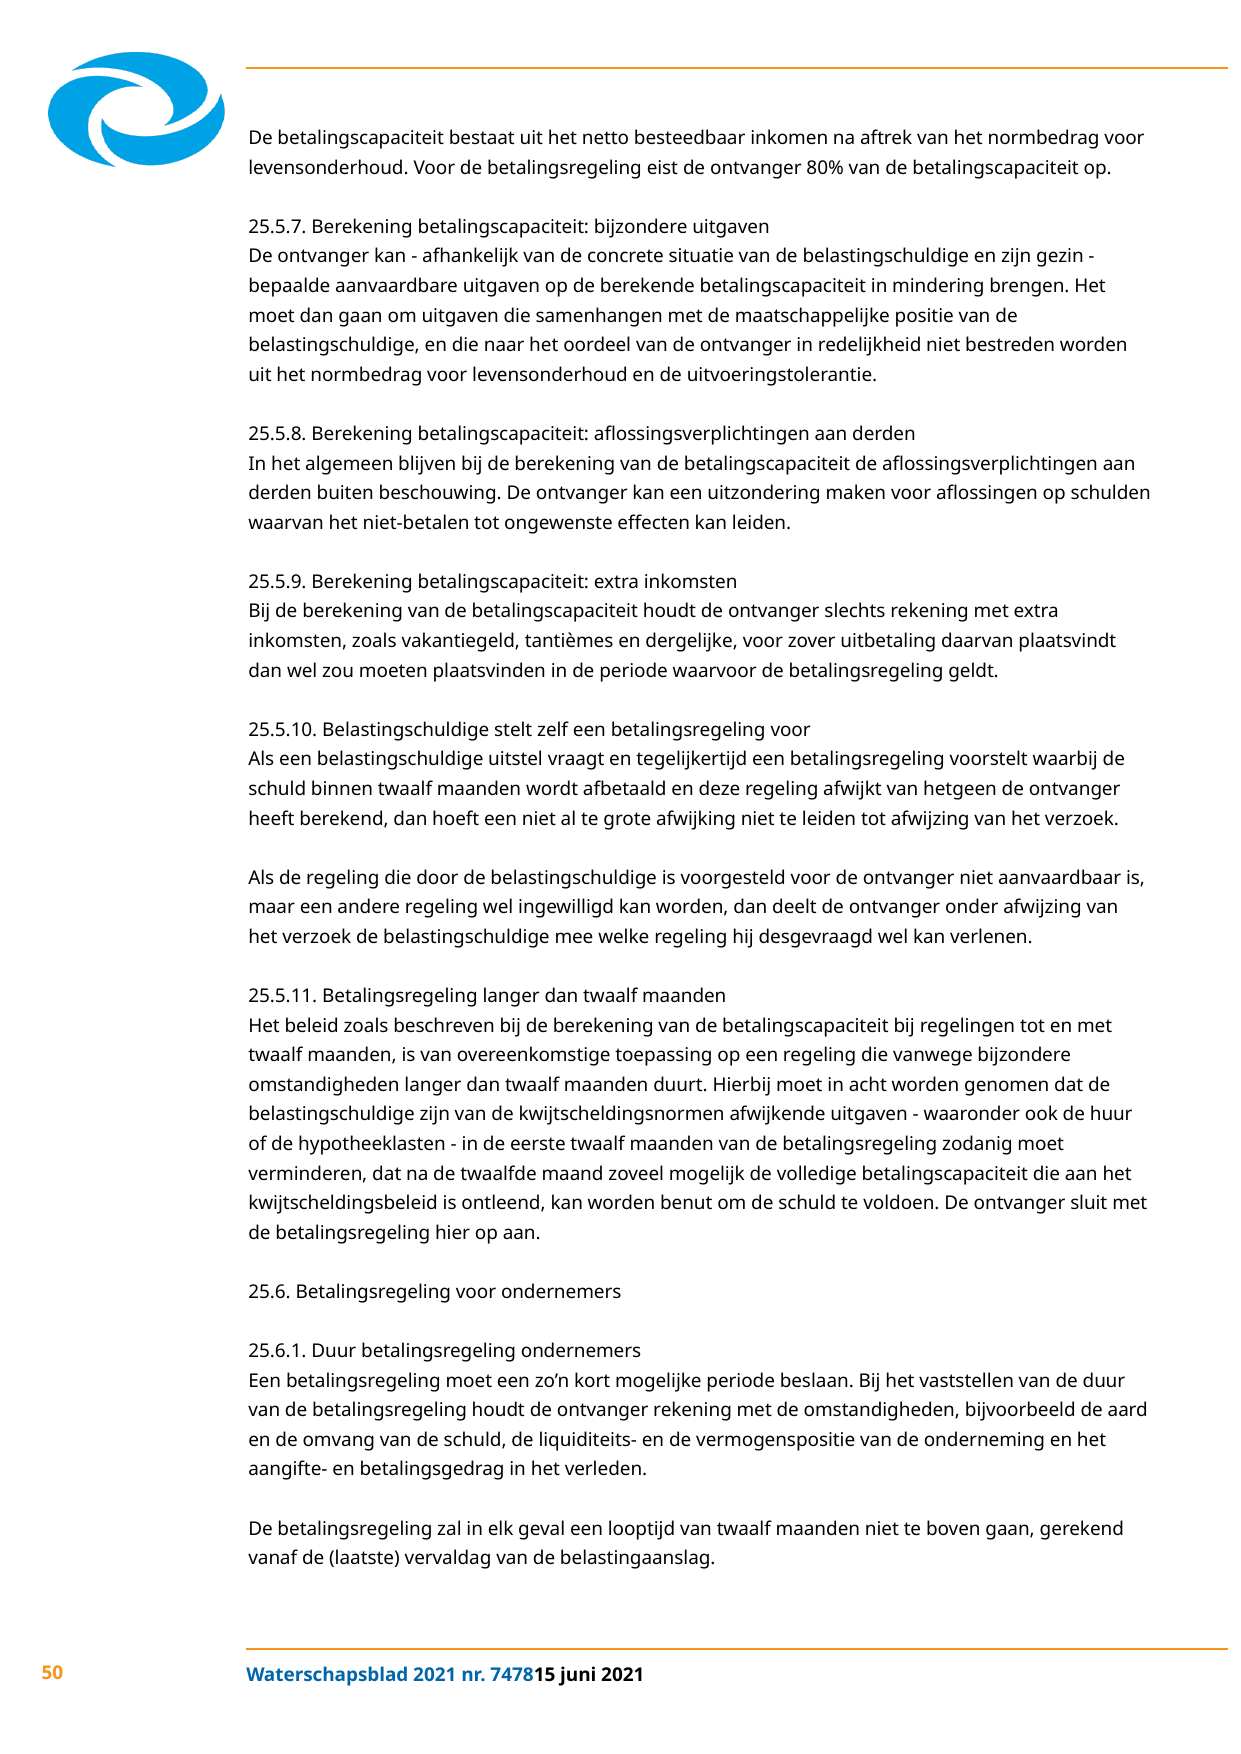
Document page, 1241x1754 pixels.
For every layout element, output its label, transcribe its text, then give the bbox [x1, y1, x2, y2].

text De betalingscapaciteit bestaat uit het netto besteedbaar inkomen na aftrek van het normbedrag voor levensonderhoud. Voor de betalingsregeling eist de ontvanger 80% van de betalingscapaciteit op. [248, 124, 1152, 180]
text De ontvanger kan - afhankelijk van de concrete situatie van de belastingschuldige en zijn gezin - bepaalde aanvaardbare uitgaven op de berekende betalingscapaciteit in mindering brengen. Het moet dan gaan om uitgaven die samenhangen met de maatschappelijke positie van de belastingschuldige, en die naar het oordeel van de ontvanger in redelijkheid niet bestreden worden uit het normbedrag voor levensonderhoud en de uitvoeringstolerantie. [248, 243, 1152, 387]
text Als de regeling die door de belastingschuldige is voorgesteld voor de ontvanger niet aanvaardbaar is, maar een andere regeling wel ingewilligd kan worden, dan deelt de ontvanger onder afwijzing van het verzoek de belastingschuldige mee welke regeling hij desgevraagd wel kan verlenen. [248, 864, 1152, 949]
text In het algemeen blijven bij de berekening van de betalingscapaciteit de aflossingsverplichtingen aan derden buiten beschouwing. De ontvanger kan een uitzondering maken voor aflossingen op schulden waarvan het niet-betalen tot ongewenste effecten kan leiden. [248, 450, 1152, 535]
text De betalingsregeling zal in elk geval een looptijd van twaalf maanden niet te boven gaan, gerekend vanaf de (laatste) vervaldag van de belastingaanslag. [248, 1515, 1152, 1570]
text 25.5.11. Betalingsregeling langer dan twaalf maanden [248, 982, 1152, 1008]
text 25.5.7. Berekening betalingscapaciteit: bijzondere uitgaven [248, 213, 1152, 239]
text 25.5.8. Berekening betalingscapaciteit: aflossingsverplichtingen aan derden [248, 420, 1152, 446]
picture [41, 47, 231, 172]
text 25.6. Betalingsregeling voor ondernemers [248, 1278, 1152, 1304]
text 25.5.9. Berekening betalingscapaciteit: extra inkomsten [248, 568, 1152, 594]
text Het beleid zoals beschreven bij de berekening van de betalingscapaciteit bij regelingen tot en met twaalf maanden, is van overeenkomstige toepassing op een regeling die vanwege bijzondere omstandigheden langer dan twaalf maanden duurt. Hierbij moet in acht worden genomen dat de belastingschuldige zijn van de kwijtscheldingsnormen afwijkende uitgaven - waaronder ook de huur of de hypotheeklasten - in de eerste twaalf maanden van de betalingsregeling zodanig moet verminderen, dat na de twaalfde maand zoveel mogelijk de volledige betalingscapaciteit die aan het kwijtscheldingsbeleid is ontleend, kan worden benut om de schuld te voldoen. De ontvanger sluit met de betalingsregeling hier op aan. [248, 1012, 1152, 1245]
text Bij de berekening van de betalingscapaciteit houdt de ontvanger slechts rekening met extra inkomsten, zoals vakantiegeld, tantièmes en dergelijke, voor zover uitbetaling daarvan plaatsvindt dan wel zou moeten plaatsvinden in de periode waarvoor de betalingsregeling geldt. [248, 598, 1152, 683]
text Een betalingsregeling moet een zo’n kort mogelijke periode beslaan. Bij het vaststellen van de duur van de betalingsregeling houdt de ontvanger rekening met de omstandigheden, bijvoorbeeld de aard en de omvang van de schuld, de liquiditeits- en de vermogenspositie van de onderneming en het aangifte- en betalingsgedrag in het verleden. [248, 1367, 1152, 1481]
text 25.5.10. Belastingschuldige stelt zelf een betalingsregeling voor [248, 716, 1152, 742]
text 25.6.1. Duur betalingsregeling ondernemers [248, 1337, 1152, 1363]
text Als een belastingschuldige uitstel vraagt en tegelijkertijd een betalingsregeling voorstelt waarbij de schuld binnen twaalf maanden wordt afbetaald en deze regeling afwijkt van hetgeen de ontvanger heeft berekend, dan hoeft een niet al te grote afwijking niet te leiden tot afwijzing van het verzoek. [248, 746, 1152, 831]
